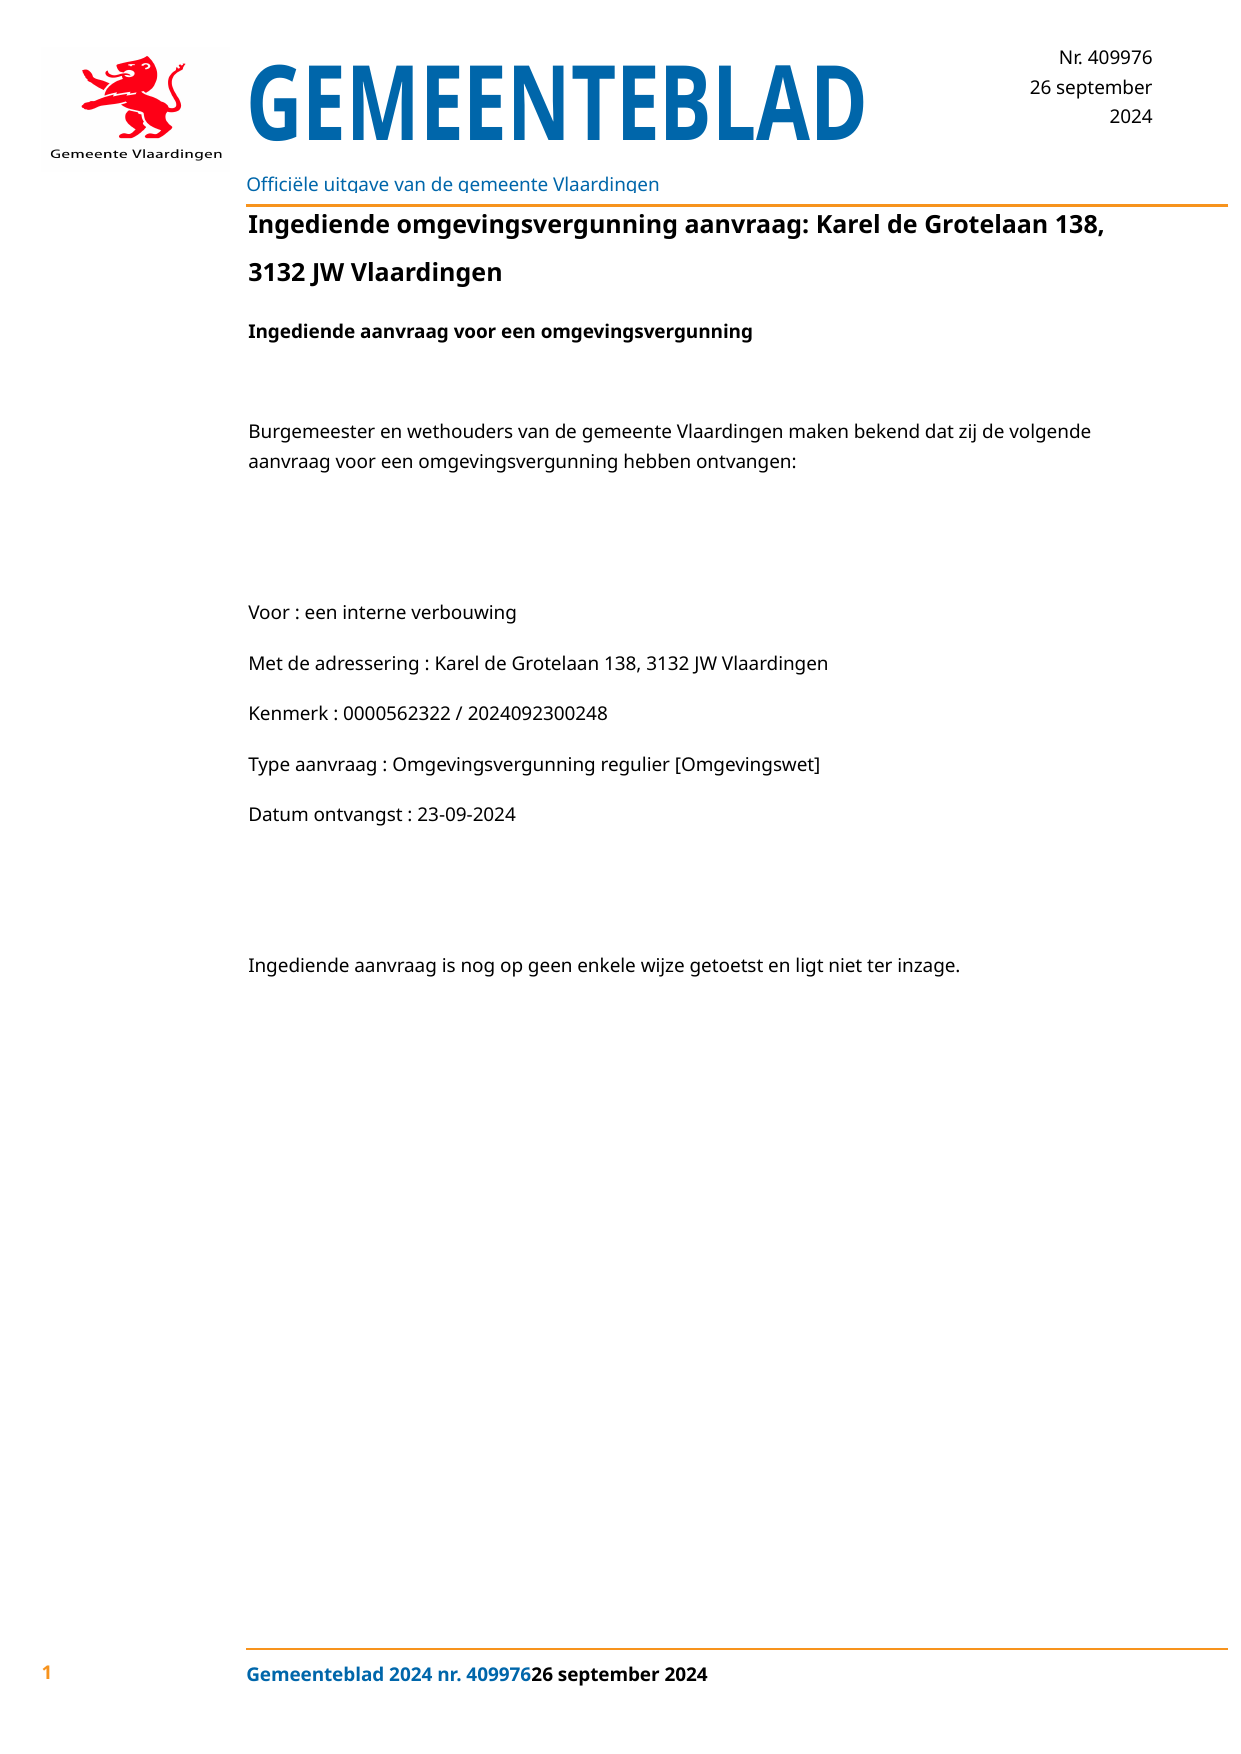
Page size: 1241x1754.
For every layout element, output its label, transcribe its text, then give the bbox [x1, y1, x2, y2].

text Met de adressering : Karel de Grotelaan 138, 3132 JW Vlaardingen [248, 650, 1152, 676]
text Ingediende omgevingsvergunning aanvraag: Karel de Grotelaan 138, 3132 JW Vlaardingen [248, 207, 1152, 288]
text Datum ontvangst : 23-09-2024 [248, 801, 1152, 827]
text Burgemeester en wethouders van de gemeente Vlaardingen maken bekend dat zij de volgende aanvraag voor een omgevingsvergunning hebben ontvangen: [248, 419, 1152, 474]
picture [41, 47, 231, 172]
text Voor : een interne verbouwing [248, 599, 1152, 625]
text Type aanvraag : Omgevingsvergunning regulier [Omgevingswet] [248, 751, 1152, 777]
text Kenmerk : 0000562322 / 2024092300248 [248, 700, 1152, 726]
text Ingediende aanvraag is nog op geen enkele wijze getoetst en ligt niet ter inzage. [248, 952, 1152, 978]
text Ingediende aanvraag voor een omgevingsvergunning [248, 318, 1152, 344]
